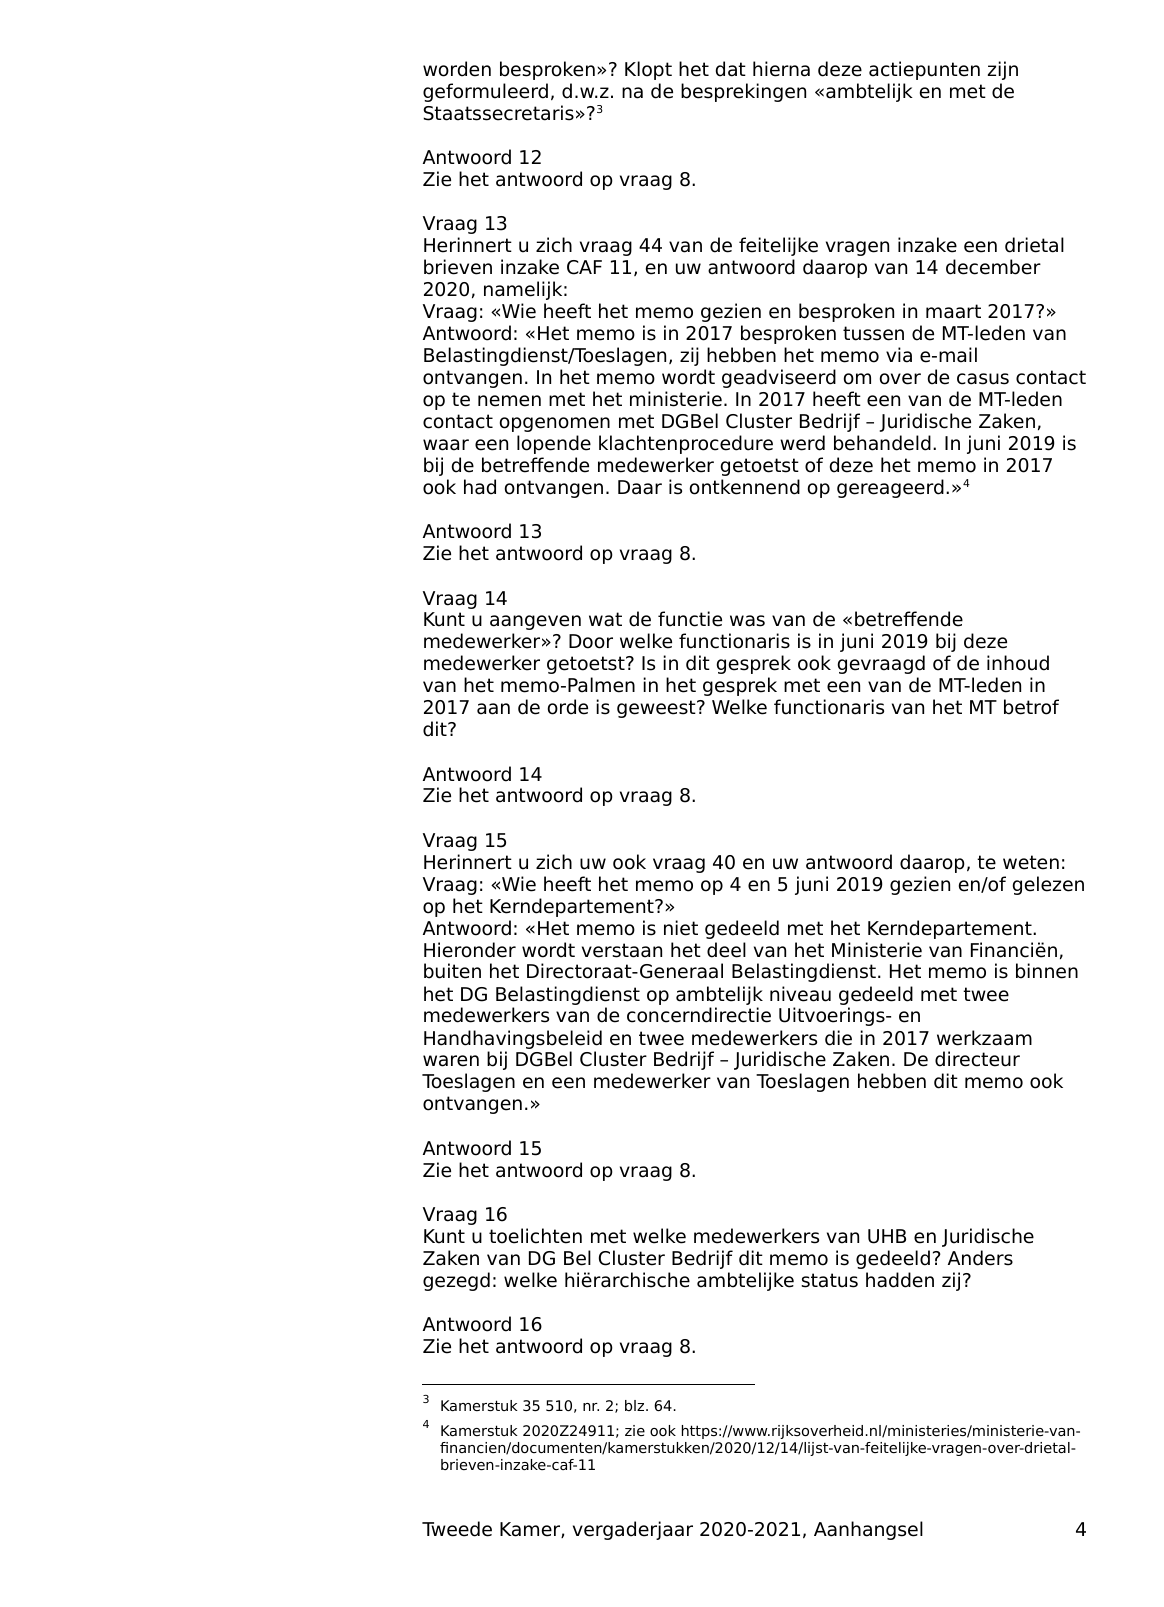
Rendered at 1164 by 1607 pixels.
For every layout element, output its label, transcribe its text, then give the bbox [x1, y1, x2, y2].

text Antwoord 16 [422, 1314, 1087, 1336]
text Herinnert u zich uw ook vraag 40 en uw antwoord daarop, te weten: [422, 852, 1087, 873]
text Herinnert u zich vraag 44 van de feitelijke vragen inzake een drietal brieven inzake CAF 11, en uw antwoord daarop van 14 december 2020, namelijk: [422, 235, 1087, 301]
text Kunt u aangeven wat de functie was van de «betreffende medewerker»? Door welke functionaris is in juni 2019 bij deze medewerker getoetst? Is in dit gesprek ook gevraagd of de inhoud van het memo-Palmen in het gesprek met een van de MT-leden in 2017 aan de orde is geweest? Welke functionaris van het MT betrof dit? [422, 609, 1087, 741]
text Kamerstuk 35 510, nr. 2; blz. 64. [422, 1393, 1087, 1416]
text Vraag 13 [422, 213, 1087, 235]
text Kunt u toelichten met welke medewerkers van UHB en Juridische Zaken van DG Bel Cluster Bedrijf dit memo is gedeeld? Anders gezegd: welke hiërarchische ambtelijke status hadden zij? [422, 1226, 1087, 1292]
text Zie het antwoord op vraag 8. [422, 543, 1087, 565]
text Antwoord 15 [422, 1137, 1087, 1159]
text Zie het antwoord op vraag 8. [422, 1336, 1087, 1358]
text Kamerstuk 2020Z24911; zie ook https://www.rijksoverheid.nl/ministeries/ministerie-van-financien/documenten/kamerstukken/2020/12/14/lijst-van-feitelijke-vragen-over-drietal-brieven-inzake-caf-11 [422, 1418, 1087, 1474]
text Zie het antwoord op vraag 8. [422, 1159, 1087, 1181]
text Vraag: «Wie heeft het memo gezien en besproken in maart 2017?» [422, 301, 1087, 323]
text Vraag 16 [422, 1204, 1087, 1226]
text Zie het antwoord op vraag 8. [422, 785, 1087, 807]
text Vraag: «Wie heeft het memo op 4 en 5 juni 2019 gezien en/of gelezen op het Kerndepartement?» [422, 873, 1087, 917]
text Antwoord 13 [422, 521, 1087, 543]
text worden besproken»? Klopt het dat hierna deze actiepunten zijn geformuleerd, d.w.z. na de besprekingen «ambtelijk en met de Staatssecretaris»? [422, 59, 1087, 125]
text Antwoord 12 [422, 147, 1087, 169]
text Antwoord 14 [422, 763, 1087, 785]
text Antwoord: «Het memo is niet gedeeld met het Kerndepartement. Hieronder wordt verstaan het deel van het Ministerie van Financiën, buiten het Directoraat-Generaal Belastingdienst. Het memo is binnen het DG Belastingdienst op ambtelijk niveau gedeeld met twee medewerkers van de concerndirectie Uitvoerings- en Handhavingsbeleid en twee medewerkers die in 2017 werkzaam waren bij DGBel Cluster Bedrijf – Juridische Zaken. De directeur Toeslagen en een medewerker van Toeslagen hebben dit memo ook ontvangen.» [422, 917, 1087, 1115]
text Antwoord: «Het memo is in 2017 besproken tussen de MT-leden van Belastingdienst/Toeslagen, zij hebben het memo via e-mail ontvangen. In het memo wordt geadviseerd om over de casus contact op te nemen met het ministerie. In 2017 heeft een van de MT-leden contact opgenomen met DGBel Cluster Bedrijf – Juridische Zaken, waar een lopende klachtenprocedure werd behandeld. In juni 2019 is bij de betreffende medewerker getoetst of deze het memo in 2017 ook had ontvangen. Daar is ontkennend op gereageerd.» [422, 323, 1087, 499]
text Zie het antwoord op vraag 8. [422, 169, 1087, 191]
text Vraag 15 [422, 829, 1087, 852]
text Vraag 14 [422, 587, 1087, 609]
